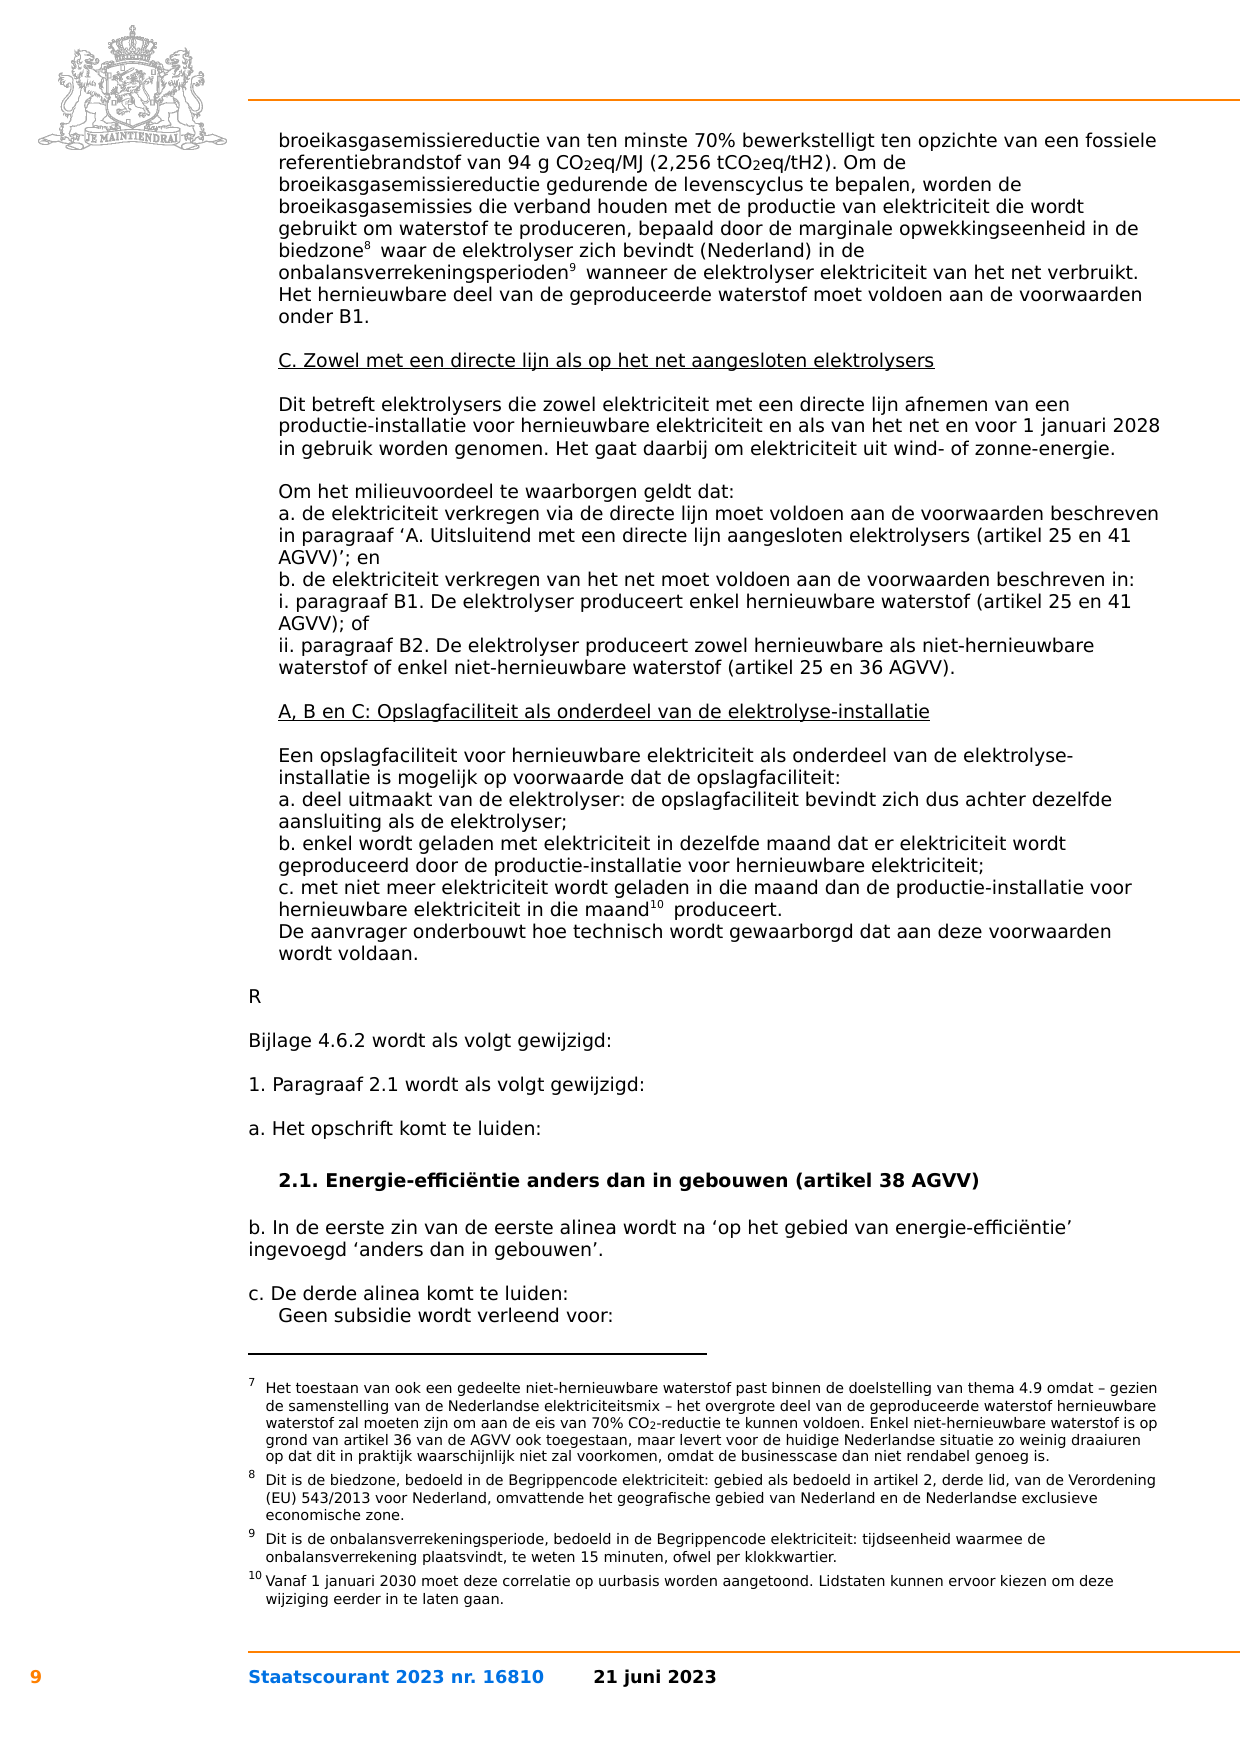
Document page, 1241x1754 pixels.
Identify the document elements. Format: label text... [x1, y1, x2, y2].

text Geen subsidie wordt verleend voor: [278, 1305, 1163, 1327]
text b. In de eerste zin van de eerste alinea wordt na ‘op het gebied van energie-efficiëntie’ ingevoegd ‘anders dan in gebouwen’. [248, 1217, 1163, 1261]
subtitle 2.1. Energie-efficiëntie anders dan in gebouwen (artikel 38 AGVV) [278, 1170, 1163, 1192]
text De aanvrager onderbouwt hoe technisch wordt gewaarborgd dat aan deze voorwaarden wordt voldaan. [278, 921, 1163, 964]
text b. de elektriciteit verkregen van het net moet voldoen aan de voorwaarden beschreven in: [278, 569, 1163, 591]
text b. enkel wordt geladen met elektriciteit in dezelfde maand dat er elektriciteit wordt geproduceerd door de productie-installatie voor hernieuwbare elektriciteit; [278, 833, 1163, 877]
text Het toestaan van ook een gedeelte niet-hernieuwbare waterstof past binnen de doelstelling van thema 4.9 omdat – gezien de samenstelling van de Nederlandse elektriciteitsmix – het overgrote deel van de geproduceerde waterstof hernieuwbare waterstof zal moeten zijn om aan de eis van 70% CO2-reductie te kunnen voldoen. Enkel niet-hernieuwbare waterstof is op grond van artikel 36 van de AGVV ook toegestaan, maar levert voor de huidige Nederlandse situatie zo weinig draaiuren op dat dit in praktijk waarschijnlijk niet zal voorkomen, omdat de businesscase dan niet rendabel genoeg is. [248, 1376, 1163, 1465]
text c. De derde alinea komt te luiden: [248, 1283, 1163, 1305]
subtitle A, B en C: Opslagfaciliteit als onderdeel van de elektrolyse-installatie [278, 701, 1163, 723]
text a. Het opschrift komt te luiden: [248, 1118, 1163, 1140]
text R [248, 986, 1163, 1008]
text Om het milieuvoordeel te waarborgen geldt dat: [278, 481, 1163, 503]
text i. paragraaf B1. De elektrolyser produceert enkel hernieuwbare waterstof (artikel 25 en 41 AGVV); of [278, 591, 1163, 635]
text a. de elektriciteit verkregen via de directe lijn moet voldoen aan de voorwaarden beschreven in paragraaf ‘A. Uitsluitend met een directe lijn aangesloten elektrolysers (artikel 25 en 41 AGVV)’; en [278, 503, 1163, 569]
text Bijlage 4.6.2 wordt als volgt gewijzigd: [248, 1030, 1163, 1052]
text c. met niet meer elektriciteit wordt geladen in die maand dan de productie-installatie voor hernieuwbare elektriciteit in die maand produceert. [278, 877, 1163, 921]
text Dit is de onbalansverrekeningsperiode, bedoeld in de Begrippencode elektriciteit: tijdseenheid waarmee de onbalansverrekening plaatsvindt, te weten 15 minuten, ofwel per klokkwartier. [248, 1527, 1163, 1566]
text Een opslagfaciliteit voor hernieuwbare elektriciteit als onderdeel van de elektrolyse-installatie is mogelijk op voorwaarde dat de opslagfaciliteit: [278, 745, 1163, 789]
text ii. paragraaf B2. De elektrolyser produceert zowel hernieuwbare als niet-hernieuwbare waterstof of enkel niet-hernieuwbare waterstof (artikel 25 en 36 AGVV). [278, 635, 1163, 679]
text Vanaf 1 januari 2030 moet deze correlatie op uurbasis worden aangetoond. Lidstaten kunnen ervoor kiezen om deze wijziging eerder in te laten gaan. [248, 1569, 1163, 1608]
text 1. Paragraaf 2.1 wordt als volgt gewijzigd: [248, 1074, 1163, 1096]
text broeikasgasemissiereductie van ten minste 70% bewerkstelligt ten opzichte van een fossiele referentiebrandstof van 94 g CO2eq/MJ (2,256 tCO2eq/tH2). Om de broeikasgasemissiereductie gedurende de levenscyclus te bepalen, worden de broeikasgasemissies die verband houden met de productie van elektriciteit die wordt gebruikt om waterstof te produceren, bepaald door de marginale opwekkingseenheid in de biedzone waar de elektrolyser zich bevindt (Nederland) in de onbalansverrekeningsperioden wanneer de elektrolyser elektriciteit van het net verbruikt. Het hernieuwbare deel van de geproduceerde waterstof moet voldoen aan de voorwaarden onder B1. [278, 130, 1163, 328]
text Dit is de biedzone, bedoeld in de Begrippencode elektriciteit: gebied als bedoeld in artikel 2, derde lid, van de Verordening (EU) 543/2013 voor Nederland, omvattende het geografische gebied van Nederland en de Nederlandse exclusieve economische zone. [248, 1468, 1163, 1524]
text a. deel uitmaakt van de elektrolyser: de opslagfaciliteit bevindt zich dus achter dezelfde aansluiting als de elektrolyser; [278, 789, 1163, 833]
subtitle C. Zowel met een directe lijn als op het net aangesloten elektrolysers [278, 349, 1163, 372]
text Dit betreft elektrolysers die zowel elektriciteit met een directe lijn afnemen van een productie-installatie voor hernieuwbare elektriciteit en als van het net en voor 1 januari 2028 in gebruik worden genomen. Het gaat daarbij om elektriciteit uit wind- of zonne-energie. [278, 393, 1163, 459]
picture [38, 25, 227, 150]
